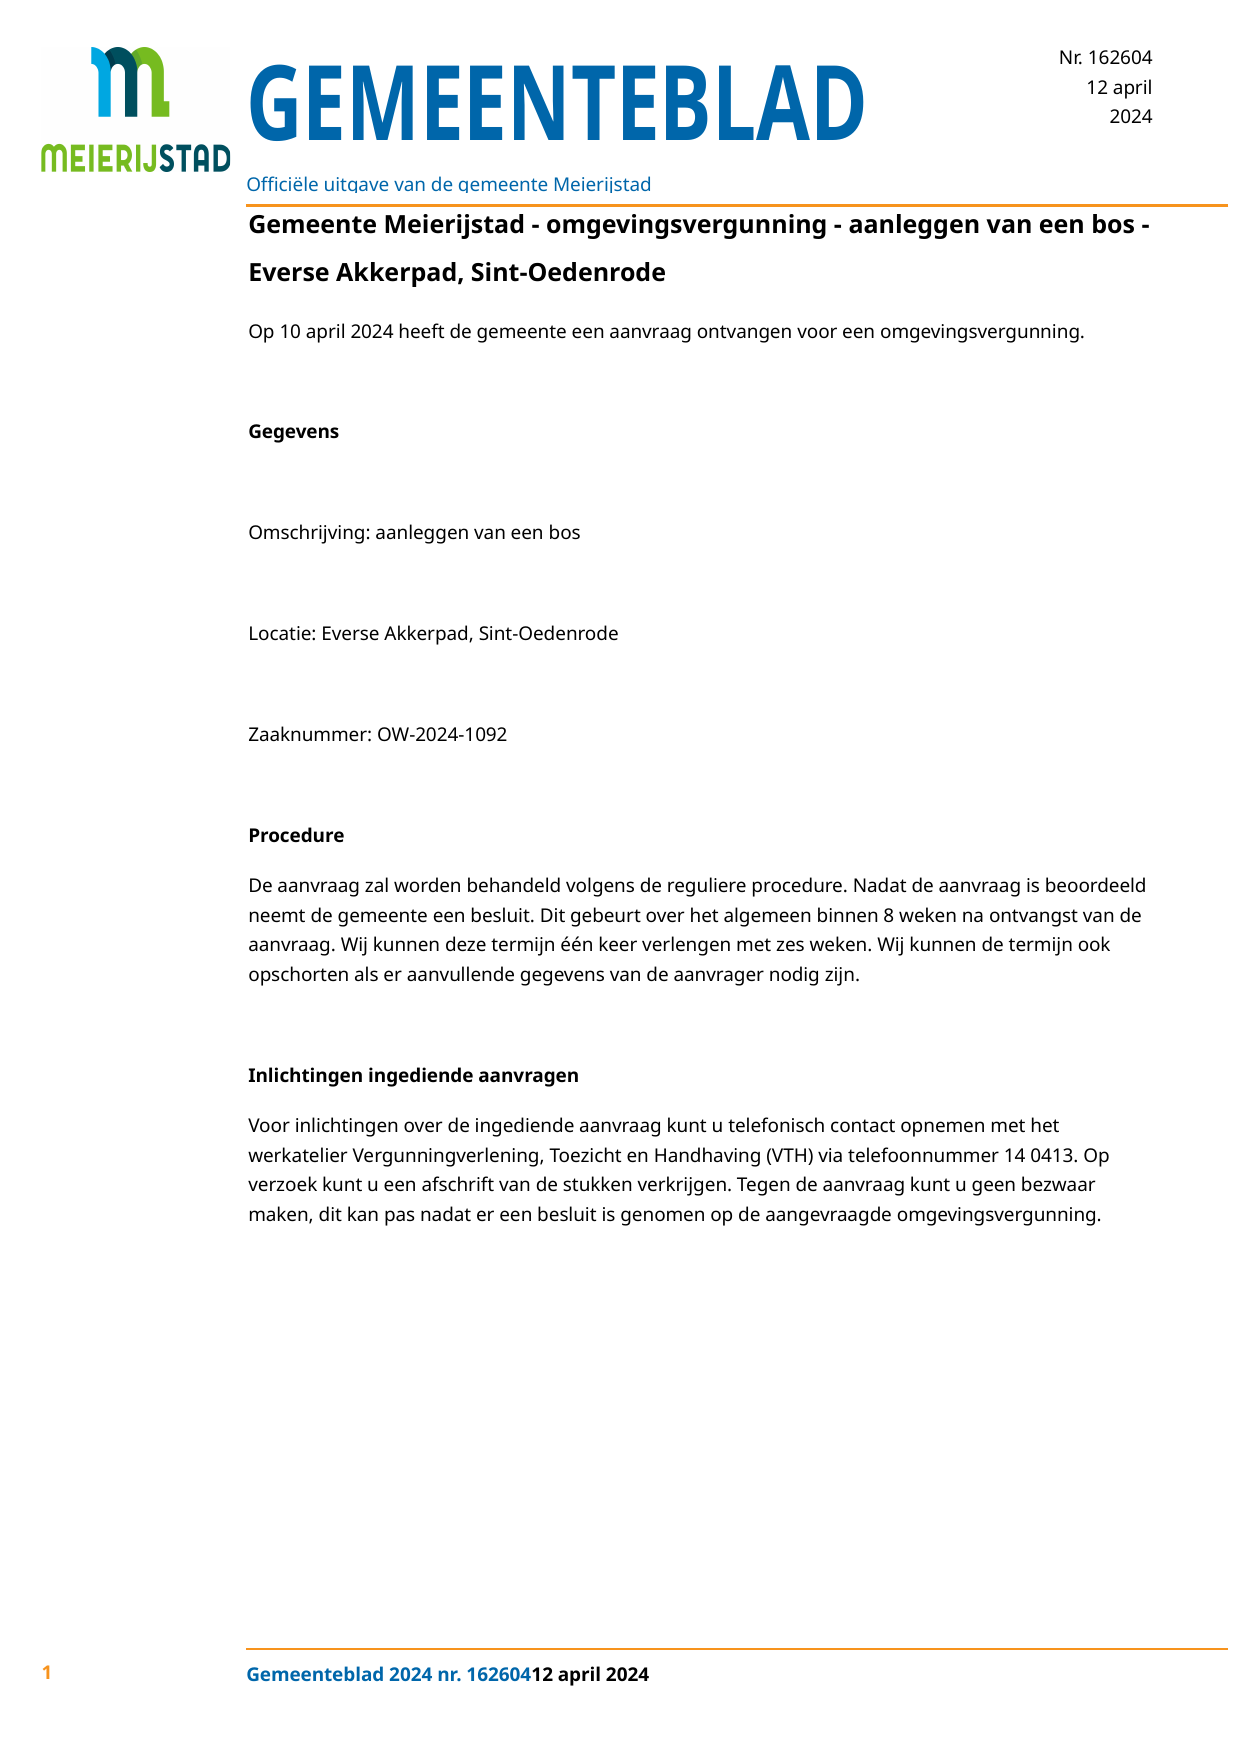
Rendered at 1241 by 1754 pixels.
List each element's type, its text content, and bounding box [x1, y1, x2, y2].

text Voor inlichtingen over de ingediende aanvraag kunt u telefonisch contact opnemen met het werkatelier Vergunningverlening, Toezicht en Handhaving (VTH) via telefoonnummer 14 0413. Op verzoek kunt u een afschrift van de stukken verkrijgen. Tegen de aanvraag kunt u geen bezwaar maken, dit kan pas nadat er een besluit is genomen op de aangevraagde omgevingsvergunning. [248, 1112, 1152, 1227]
text Procedure [248, 822, 1152, 848]
text Locatie: Everse Akkerpad, Sint-Oedenrode [248, 620, 1152, 646]
text Op 10 april 2024 heeft de gemeente een aanvraag ontvangen voor een omgevingsvergunning. [248, 318, 1152, 344]
text Gegevens [248, 419, 1152, 444]
text Inlichtingen ingediende aanvragen [248, 1062, 1152, 1088]
text Omschrijving: aanleggen van een bos [248, 519, 1152, 545]
picture [41, 47, 231, 172]
text Gemeente Meierijstad - omgevingsvergunning - aanleggen van een bos - Everse Akkerpad, Sint-Oedenrode [248, 207, 1152, 288]
text Zaaknummer: OW-2024-1092 [248, 721, 1152, 747]
text De aanvraag zal worden behandeld volgens de reguliere procedure. Nadat de aanvraag is beoordeeld neemt de gemeente een besluit. Dit gebeurt over het algemeen binnen 8 weken na ontvangst van de aanvraag. Wij kunnen deze termijn één keer verlengen met zes weken. Wij kunnen de termijn ook opschorten als er aanvullende gegevens van de aanvrager nodig zijn. [248, 872, 1152, 987]
